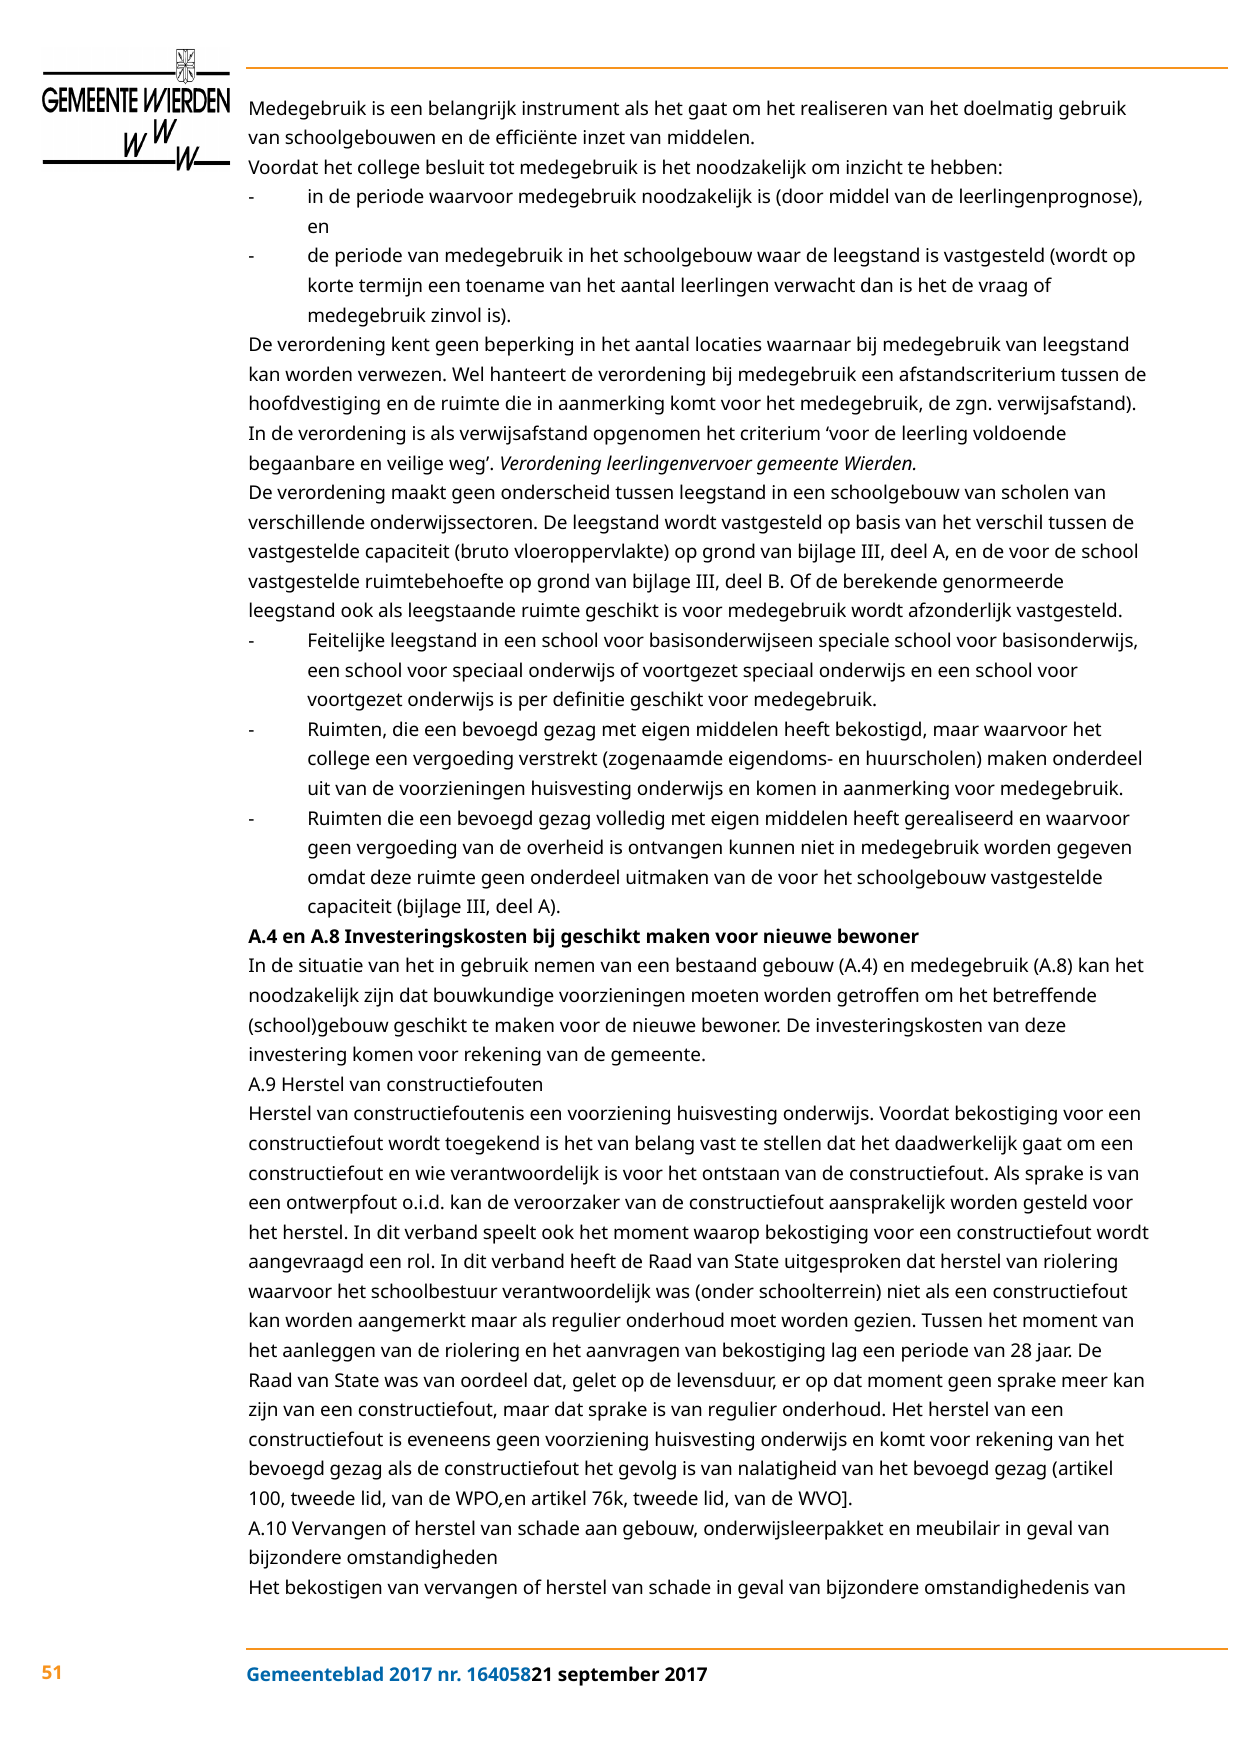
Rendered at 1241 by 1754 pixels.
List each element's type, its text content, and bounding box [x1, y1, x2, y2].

text A.9 Herstel van constructiefouten [248, 1071, 1152, 1097]
text De verordening maakt geen onderscheid tussen leegstand in een schoolgebouw van scholen van verschillende onderwijssectoren. De leegstand wordt vastgesteld op basis van het verschil tussen de vastgestelde capaciteit (bruto vloeroppervlakte) op grond van bijlage III, deel A, en de voor de school vastgestelde ruimtebehoefte op grond van bijlage III, deel B. Of de berekende genormeerde leegstand ook als leegstaande ruimte geschikt is voor medegebruik wordt afzonderlijk vastgesteld. [248, 479, 1152, 623]
text Het bekostigen van vervangen of herstel van schade in geval van bijzondere omstandighedenis van [248, 1574, 1152, 1600]
list de periode van medegebruik in het schoolgebouw waar de leegstand is vastgesteld (wordt op korte termijn een toename van het aantal leerlingen verwacht dan is het de vraag of medegebruik zinvol is). [248, 243, 1152, 328]
text De verordening kent geen beperking in het aantal locaties waarnaar bij medegebruik van leegstand kan worden verwezen. Wel hanteert de verordening bij medegebruik een afstandscriterium tussen de hoofdvestiging en de ruimte die in aanmerking komt voor het medegebruik, de zgn. verwijsafstand). In de verordening is als verwijsafstand opgenomen het criterium ‘voor de leerling voldoende begaanbare en veilige weg’. Verordening leerlingenvervoer gemeente Wierden. [248, 331, 1152, 476]
text In de situatie van het in gebruik nemen van een bestaand gebouw (A.4) en medegebruik (A.8) kan het noodzakelijk zijn dat bouwkundige voorzieningen moeten worden getroffen om het betreffende (school)gebouw geschikt te maken voor de nieuwe bewoner. De investeringskosten van deze investering komen voor rekening van de gemeente. [248, 953, 1152, 1067]
text A.10 Vervangen of herstel van schade aan gebouw, onderwijsleerpakket en meubilair in geval van bijzondere omstandigheden [248, 1515, 1152, 1570]
text Herstel van constructiefoutenis een voorziening huisvesting onderwijs. Voordat bekostiging voor een constructiefout wordt toegekend is het van belang vast te stellen dat het daadwerkelijk gaat om een constructiefout en wie verantwoordelijk is voor het ontstaan van de constructiefout. Als sprake is van een ontwerpfout o.i.d. kan de veroorzaker van de constructiefout aansprakelijk worden gesteld voor het herstel. In dit verband speelt ook het moment waarop bekostiging voor een constructiefout wordt aangevraagd een rol. In dit verband heeft de Raad van State uitgesproken dat herstel van riolering waarvoor het schoolbestuur verantwoordelijk was (onder schoolterrein) niet als een constructiefout kan worden aangemerkt maar als regulier onderhoud moet worden gezien. Tussen het moment van het aanleggen van de riolering en het aanvragen van bekostiging lag een periode van 28 jaar. De Raad van State was van oordeel dat, gelet op de levensduur, er op dat moment geen sprake meer kan zijn van een constructiefout, maar dat sprake is van regulier onderhoud. Het herstel van een constructiefout is eveneens geen voorziening huisvesting onderwijs en komt voor rekening van het bevoegd gezag als de constructiefout het gevolg is van nalatigheid van het bevoegd gezag (artikel 100, tweede lid, van de WPO,en artikel 76k, tweede lid, van de WVO]. [248, 1101, 1152, 1511]
text Voordat het college besluit tot medegebruik is het noodzakelijk om inzicht te hebben: [248, 154, 1152, 180]
list Ruimten, die een bevoegd gezag met eigen middelen heeft bekostigd, maar waarvoor het college een vergoeding verstrekt (zogenaamde eigendoms- en huurscholen) maken onderdeel uit van de voorzieningen huisvesting onderwijs en komen in aanmerking voor medegebruik. [248, 716, 1152, 801]
list Feitelijke leegstand in een school voor basisonderwijseen speciale school voor basisonderwijs, een school voor speciaal onderwijs of voortgezet speciaal onderwijs en een school voor voortgezet onderwijs is per definitie geschikt voor medegebruik. [248, 627, 1152, 712]
list in de periode waarvoor medegebruik noodzakelijk is (door middel van de leerlingenprognose), en [248, 183, 1152, 239]
list Ruimten die een bevoegd gezag volledig met eigen middelen heeft gerealiseerd en waarvoor geen vergoeding van de overheid is ontvangen kunnen niet in medegebruik worden gegeven omdat deze ruimte geen onderdeel uitmaken van de voor het schoolgebouw vastgestelde capaciteit (bijlage III, deel A). [248, 805, 1152, 919]
text A.4 en A.8 Investeringskosten bij geschikt maken voor nieuwe bewoner [248, 923, 1152, 949]
picture [41, 47, 231, 172]
text Medegebruik is een belangrijk instrument als het gaat om het realiseren van het doelmatig gebruik van schoolgebouwen en de efficiënte inzet van middelen. [248, 95, 1152, 150]
